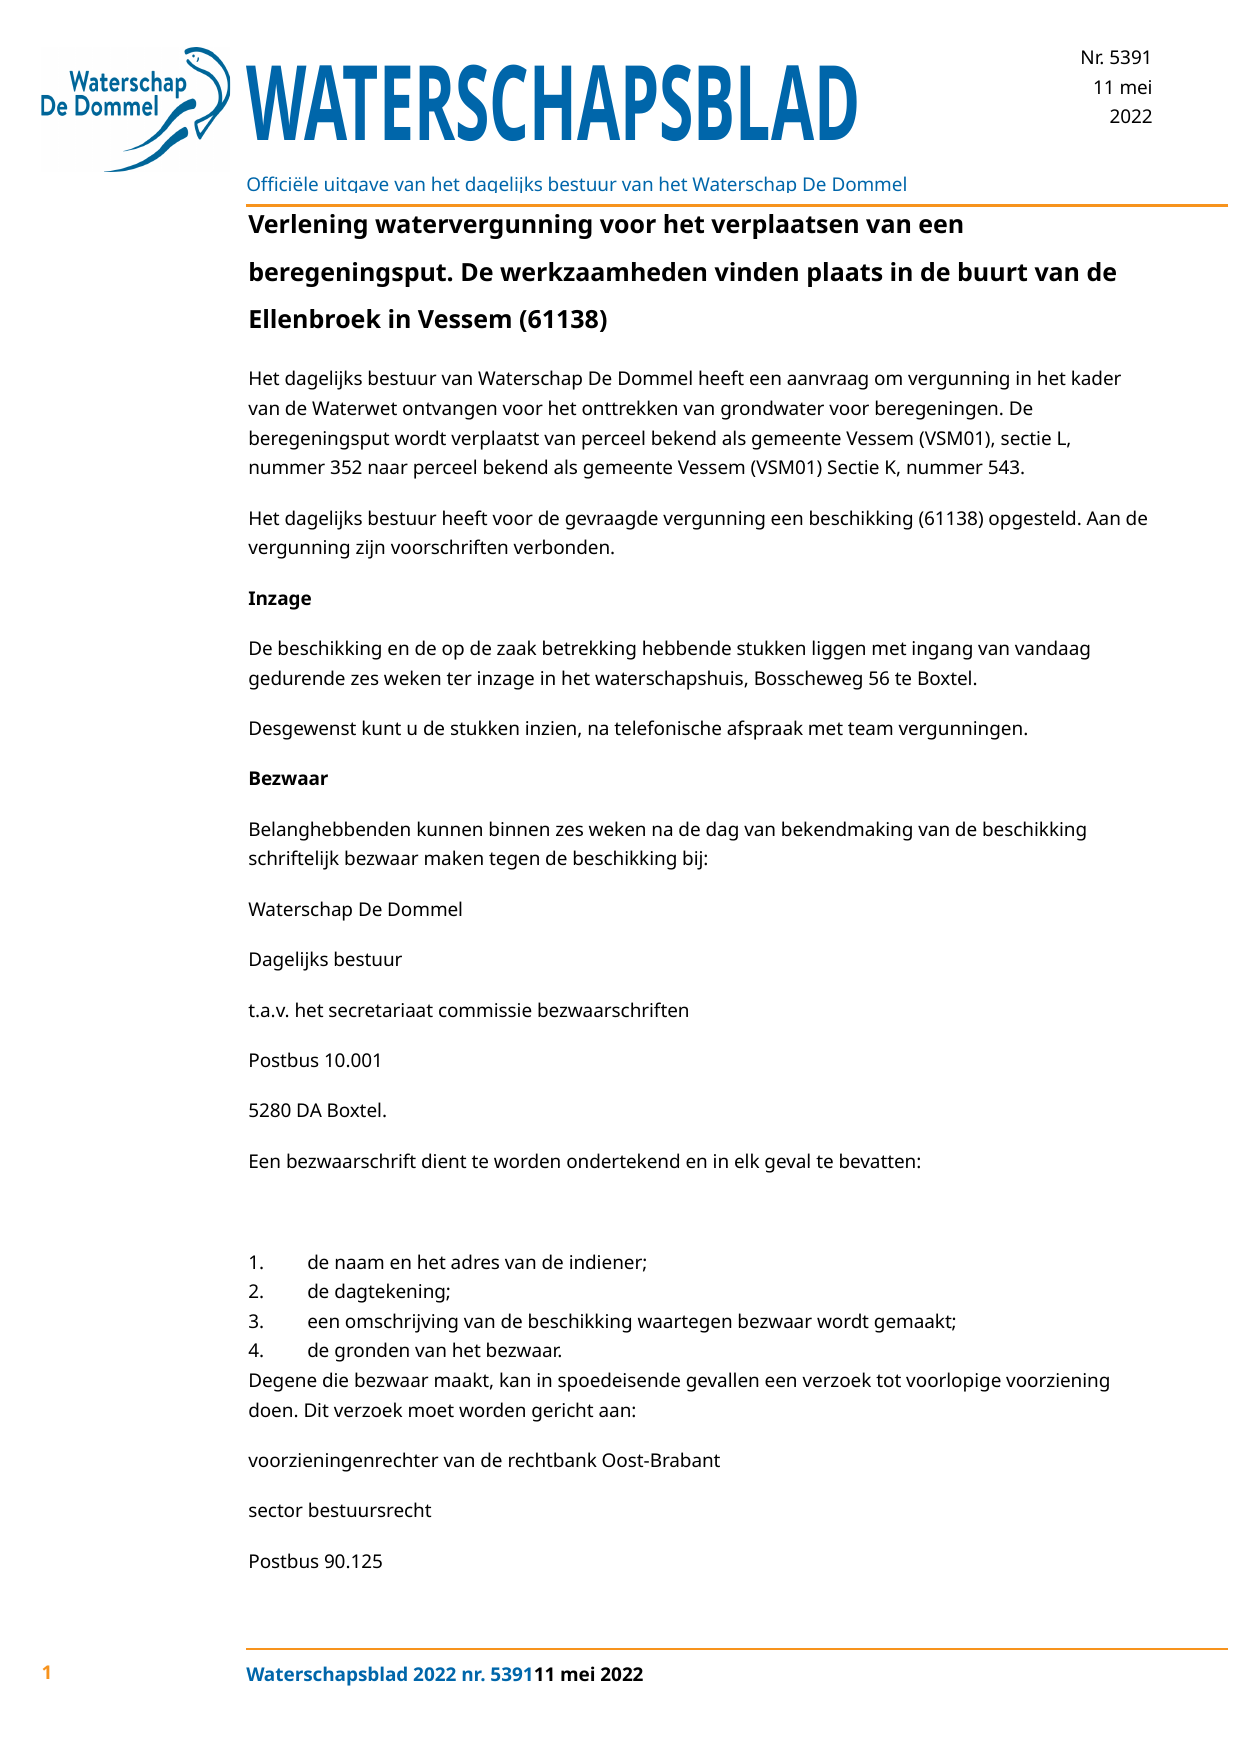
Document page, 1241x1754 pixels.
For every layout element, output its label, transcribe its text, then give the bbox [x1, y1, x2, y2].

text Inzage [248, 585, 1152, 610]
text Dagelijks bestuur [248, 946, 1152, 972]
text Belanghebbenden kunnen binnen zes weken na de dag van bekendmaking van de beschikking schriftelijk bezwaar maken tegen de beschikking bij: [248, 816, 1152, 871]
text Postbus 90.125 [248, 1548, 1152, 1574]
list de naam en het adres van de indiener; [248, 1249, 1152, 1274]
list de dagtekening; [248, 1278, 1152, 1304]
text Verlening watervergunning voor het verplaatsen van een beregeningsput. De werkzaamheden vinden plaats in de buurt van de Ellenbroek in Vessem (61138) [248, 207, 1152, 336]
picture [204, 47, 231, 76]
text Het dagelijks bestuur van Waterschap De Dommel heeft een aanvraag om vergunning in het kader van de Waterwet ontvangen voor het onttrekken van grondwater voor beregeningen. De beregeningsput wordt verplaatst van perceel bekend als gemeente Vessem (VSM01), sectie L, nummer 352 naar perceel bekend als gemeente Vessem (VSM01) Sectie K, nummer 543. [248, 366, 1152, 480]
picture [41, 47, 231, 172]
picture [198, 118, 210, 131]
text Waterschap De Dommel [248, 896, 1152, 922]
picture [45, 99, 51, 111]
text t.a.v. het secretariaat commissie bezwaarschriften [248, 997, 1152, 1022]
text Postbus 10.001 [248, 1047, 1152, 1073]
list een omschrijving van de beschikking waartegen bezwaar wordt gemaakt; [248, 1308, 1152, 1334]
text Degene die bezwaar maakt, kan in spoedeisende gevallen een verzoek tot voorlopige voorziening doen. Dit verzoek moet worden gericht aan: [248, 1367, 1152, 1422]
text voorzieningenrechter van de rechtbank Oost-Brabant [248, 1447, 1152, 1473]
list de gronden van het bezwaar. [248, 1338, 1152, 1363]
text De beschikking en de op de zaak betrekking hebbende stukken liggen met ingang van vandaag gedurende zes weken ter inzage in het waterschapshuis, Bosscheweg 56 te Boxtel. [248, 635, 1152, 690]
text 5280 DA Boxtel. [248, 1098, 1152, 1123]
text Een bezwaarschrift dient te worden ondertekend en in elk geval te bevatten: [248, 1148, 1152, 1174]
text Het dagelijks bestuur heeft voor de gevraagde vergunning een beschikking (61138) opgesteld. Aan de vergunning zijn voorschriften verbonden. [248, 505, 1152, 560]
text Desgewenst kunt u de stukken inzien, na telefonische afspraak met team vergunningen. [248, 715, 1152, 741]
text sector bestuursrecht [248, 1498, 1152, 1523]
text Bezwaar [248, 766, 1152, 791]
